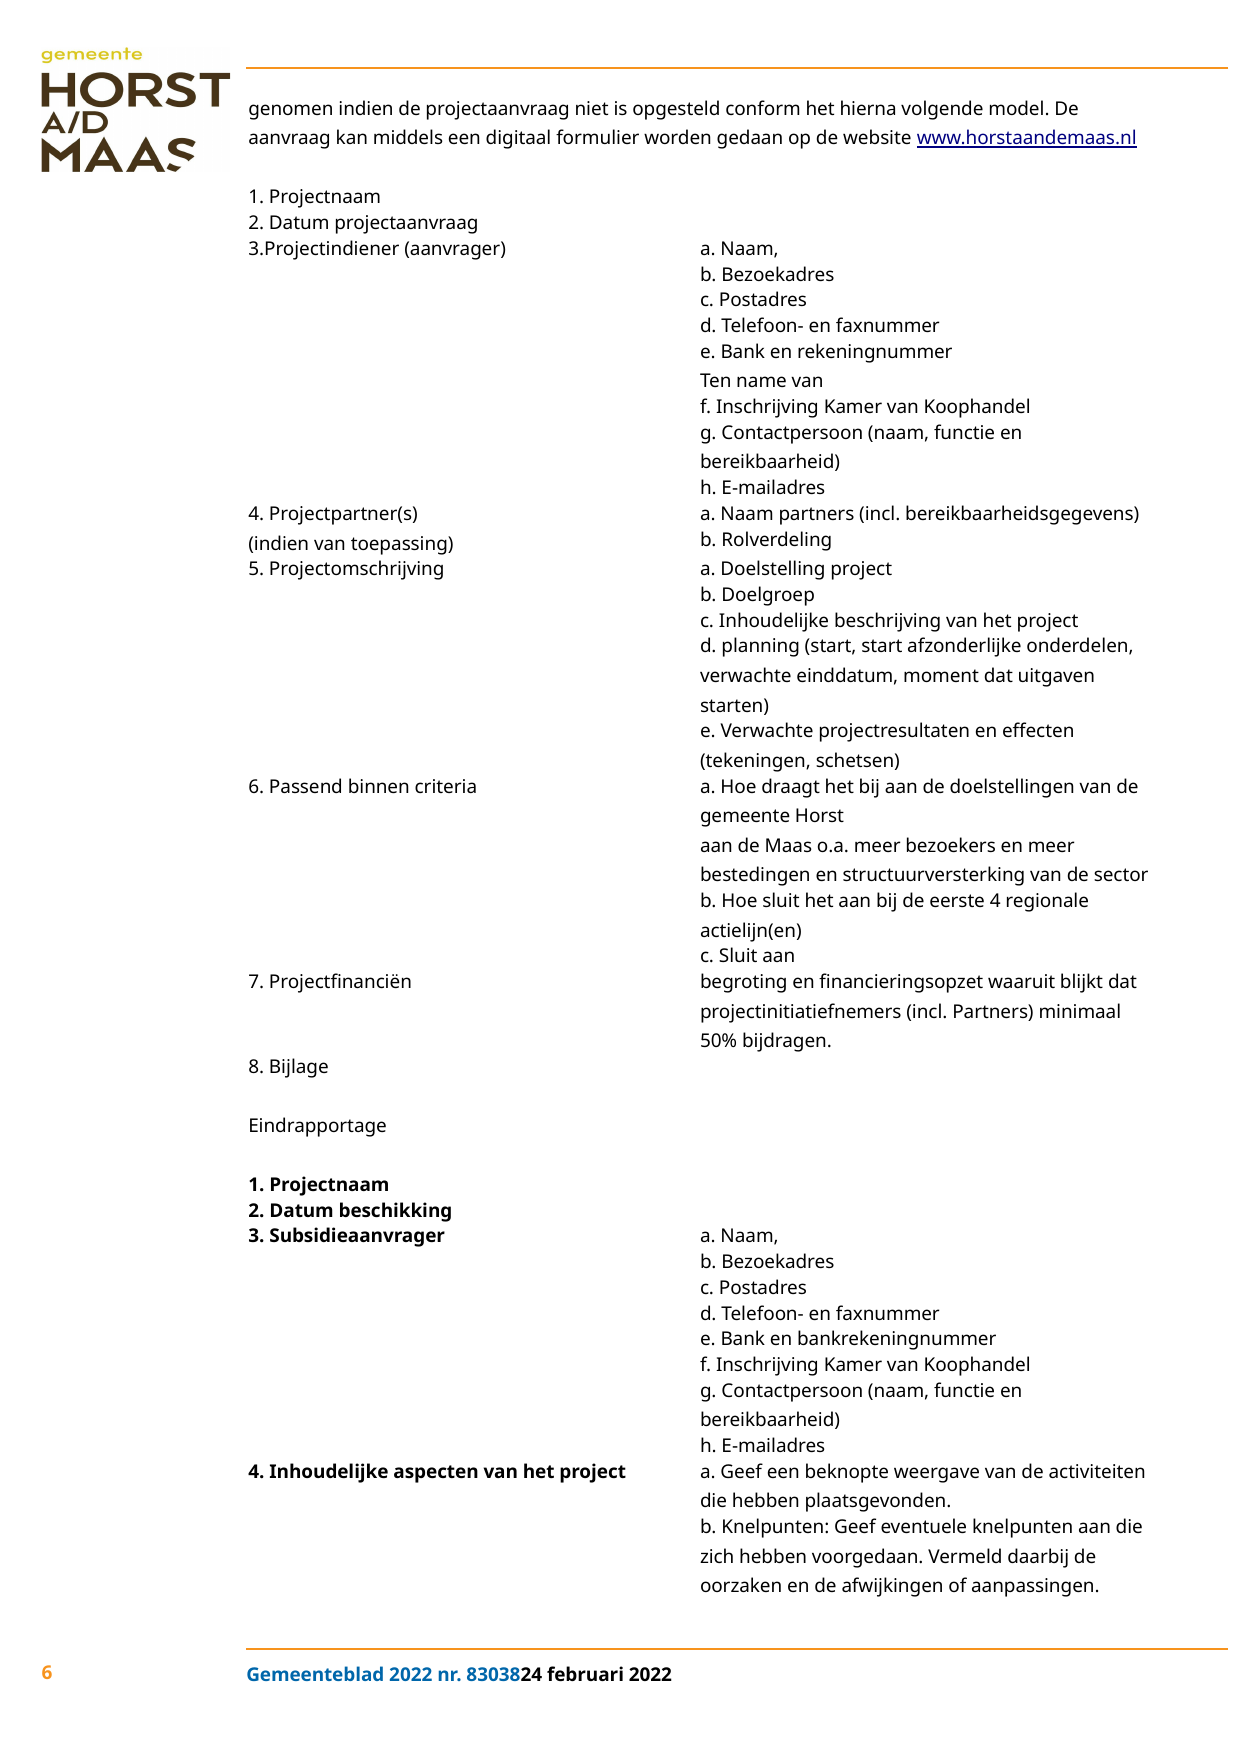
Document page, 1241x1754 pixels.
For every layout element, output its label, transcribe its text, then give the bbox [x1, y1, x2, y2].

table_cell 8. Bijlage [248, 1053, 700, 1079]
table_cell f. Inschrijving Kamer van Koophandel [700, 393, 1152, 419]
table_cell e. Bank en bankrekeningnummer [700, 1325, 1152, 1351]
table_cell h. E-mailadres [700, 1432, 1152, 1458]
table_cell d. Telefoon- en faxnummer [700, 1300, 1152, 1325]
table_cell a. Naam, [700, 235, 1152, 261]
table_cell [700, 1197, 1152, 1222]
table_cell 2. Datum beschikking [248, 1197, 700, 1222]
table_cell d. Telefoon- en faxnummer [700, 312, 1152, 338]
table_cell begroting en financieringsopzet waaruit blijkt dat projectinitiatiefnemers (incl. Partners) minimaal 50% bijdragen. [700, 968, 1152, 1053]
table_cell g. Contactpersoon (naam, functie en bereikbaarheid) [700, 419, 1152, 474]
table_cell 5. Projectomschrijving [248, 555, 700, 773]
table_cell a. Naam partners (incl. bereikbaarheidsgegevens) [700, 500, 1152, 526]
table_cell 2. Datum projectaanvraag [248, 209, 700, 235]
table_header 1. Projectnaam [248, 184, 700, 209]
text Eindrapportage [248, 1112, 1152, 1137]
table_cell f. Inschrijving Kamer van Koophandel [700, 1351, 1152, 1377]
table_cell a. Hoe draagt het bij aan de doelstellingen van de gemeente Horst aan de Maas o.a. meer bezoekers en meer bestedingen en structuurversterking van de sector [700, 773, 1152, 887]
table_cell b. Hoe sluit het aan bij de eerste 4 regionale actielijn(en) [700, 887, 1152, 943]
table_header [700, 184, 1152, 209]
table_header 1. Projectnaam [248, 1171, 700, 1197]
table_cell b. Rolverdeling [700, 526, 1152, 555]
table_cell a. Naam, [700, 1223, 1152, 1248]
table_cell a. Geef een beknopte weergave van de activiteiten die hebben plaatsgevonden. [700, 1458, 1152, 1513]
table_cell h. E-mailadres [700, 474, 1152, 500]
table_cell g. Contactpersoon (naam, functie en bereikbaarheid) [700, 1377, 1152, 1432]
table_cell e. Bank en rekeningnummer Ten name van [700, 338, 1152, 393]
table_cell c. Postadres [700, 1274, 1152, 1300]
table_cell 3. Subsidieaanvrager [248, 1223, 700, 1458]
table_cell 3.Projectindiener (aanvrager) [248, 235, 700, 500]
table_cell c. Sluit aan [700, 943, 1152, 968]
table_cell 4. Projectpartner(s) (indien van toepassing) [248, 500, 700, 555]
table_cell [700, 209, 1152, 235]
table_header [700, 1171, 1152, 1197]
table_cell b. Doelgroep [700, 581, 1152, 607]
table_cell a. Doelstelling project [700, 555, 1152, 581]
table_cell e. Verwachte projectresultaten en effecten (tekeningen, schetsen) [700, 718, 1152, 773]
table_cell 7. Projectfinanciën [248, 968, 700, 1053]
table_cell 6. Passend binnen criteria [248, 773, 700, 968]
table_cell b. Bezoekadres [700, 261, 1152, 287]
picture [41, 47, 231, 172]
table_cell [700, 1053, 1152, 1079]
table_cell d. planning (start, start afzonderlijke onderdelen, verwachte einddatum, moment dat uitgaven starten) [700, 633, 1152, 717]
text genomen indien de projectaanvraag niet is opgesteld conform het hierna volgende model. De aanvraag kan middels een digitaal formulier worden gedaan op de website www.horstaandemaas.nl [248, 95, 1152, 150]
table_cell c. Postadres [700, 287, 1152, 312]
table_cell b. Knelpunten: Geef eventuele knelpunten aan die zich hebben voorgedaan. Vermeld daarbij de oorzaken en de afwijkingen of aanpassingen. [700, 1513, 1152, 1598]
table_cell c. Inhoudelijke beschrijving van het project [700, 607, 1152, 633]
table_cell b. Bezoekadres [700, 1248, 1152, 1274]
table_cell 4. Inhoudelijke aspecten van het project [248, 1458, 700, 1598]
